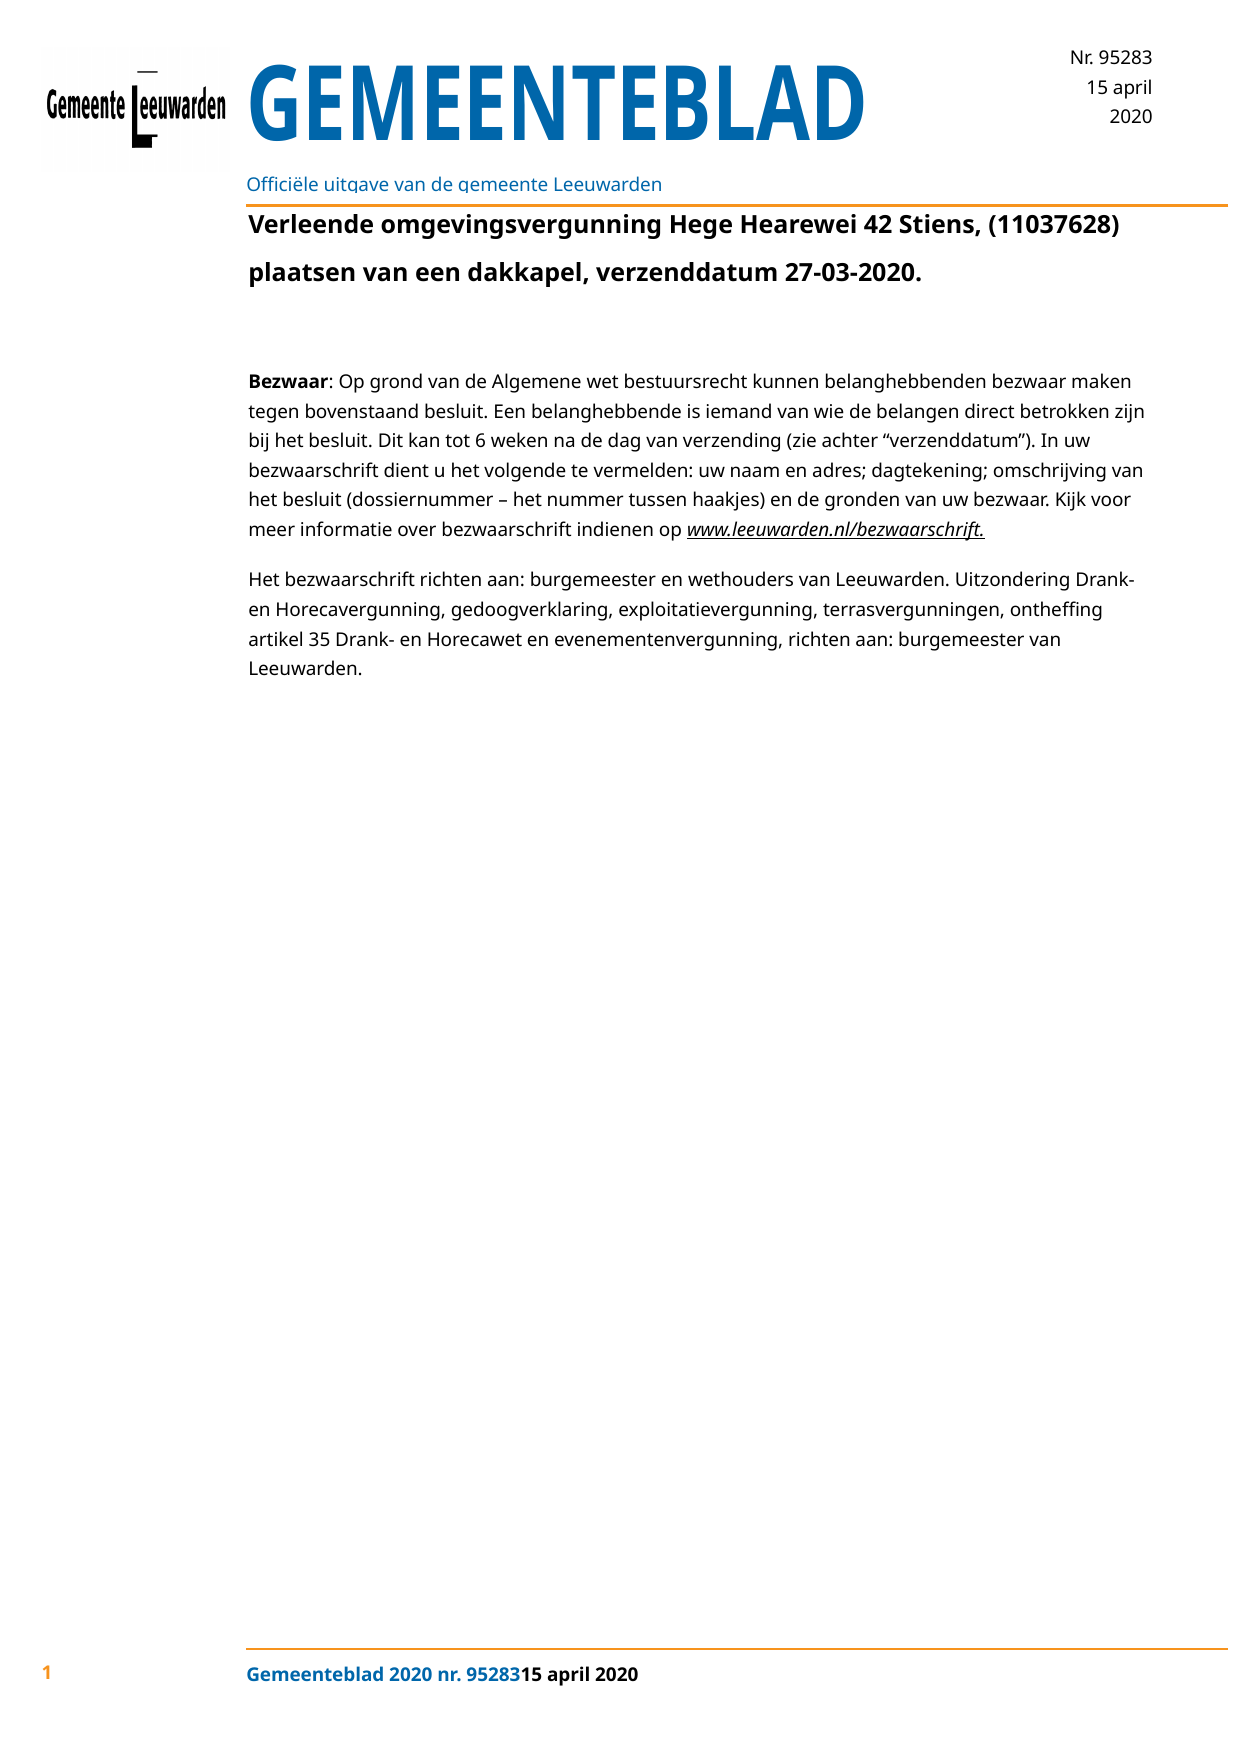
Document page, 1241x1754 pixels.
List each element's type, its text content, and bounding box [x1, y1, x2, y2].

picture [41, 47, 231, 172]
text Het bezwaarschrift richten aan: burgemeester en wethouders van Leeuwarden. Uitzondering Drank- en Horecavergunning, gedoogverklaring, exploitatievergunning, terrasvergunningen, ontheffing artikel 35 Drank- en Horecawet en evenementenvergunning, richten aan: burgemeester van Leeuwarden. [248, 567, 1152, 681]
text Bezwaar: Op grond van de Algemene wet bestuursrecht kunnen belanghebbenden bezwaar maken tegen bovenstaand besluit. Een belanghebbende is iemand van wie de belangen direct betrokken zijn bij het besluit. Dit kan tot 6 weken na de dag van verzending (zie achter “verzenddatum”). In uw bezwaarschrift dient u het volgende te vermelden: uw naam en adres; dagtekening; omschrijving van het besluit (dossiernummer – het nummer tussen haakjes) en de gronden van uw bezwaar. Kijk voor meer informatie over bezwaarschrift indienen op www.leeuwarden.nl/bezwaarschrift. [248, 368, 1152, 542]
text Verleende omgevingsvergunning Hege Hearewei 42 Stiens, (11037628) plaatsen van een dakkapel, verzenddatum 27-03-2020. [248, 207, 1152, 288]
